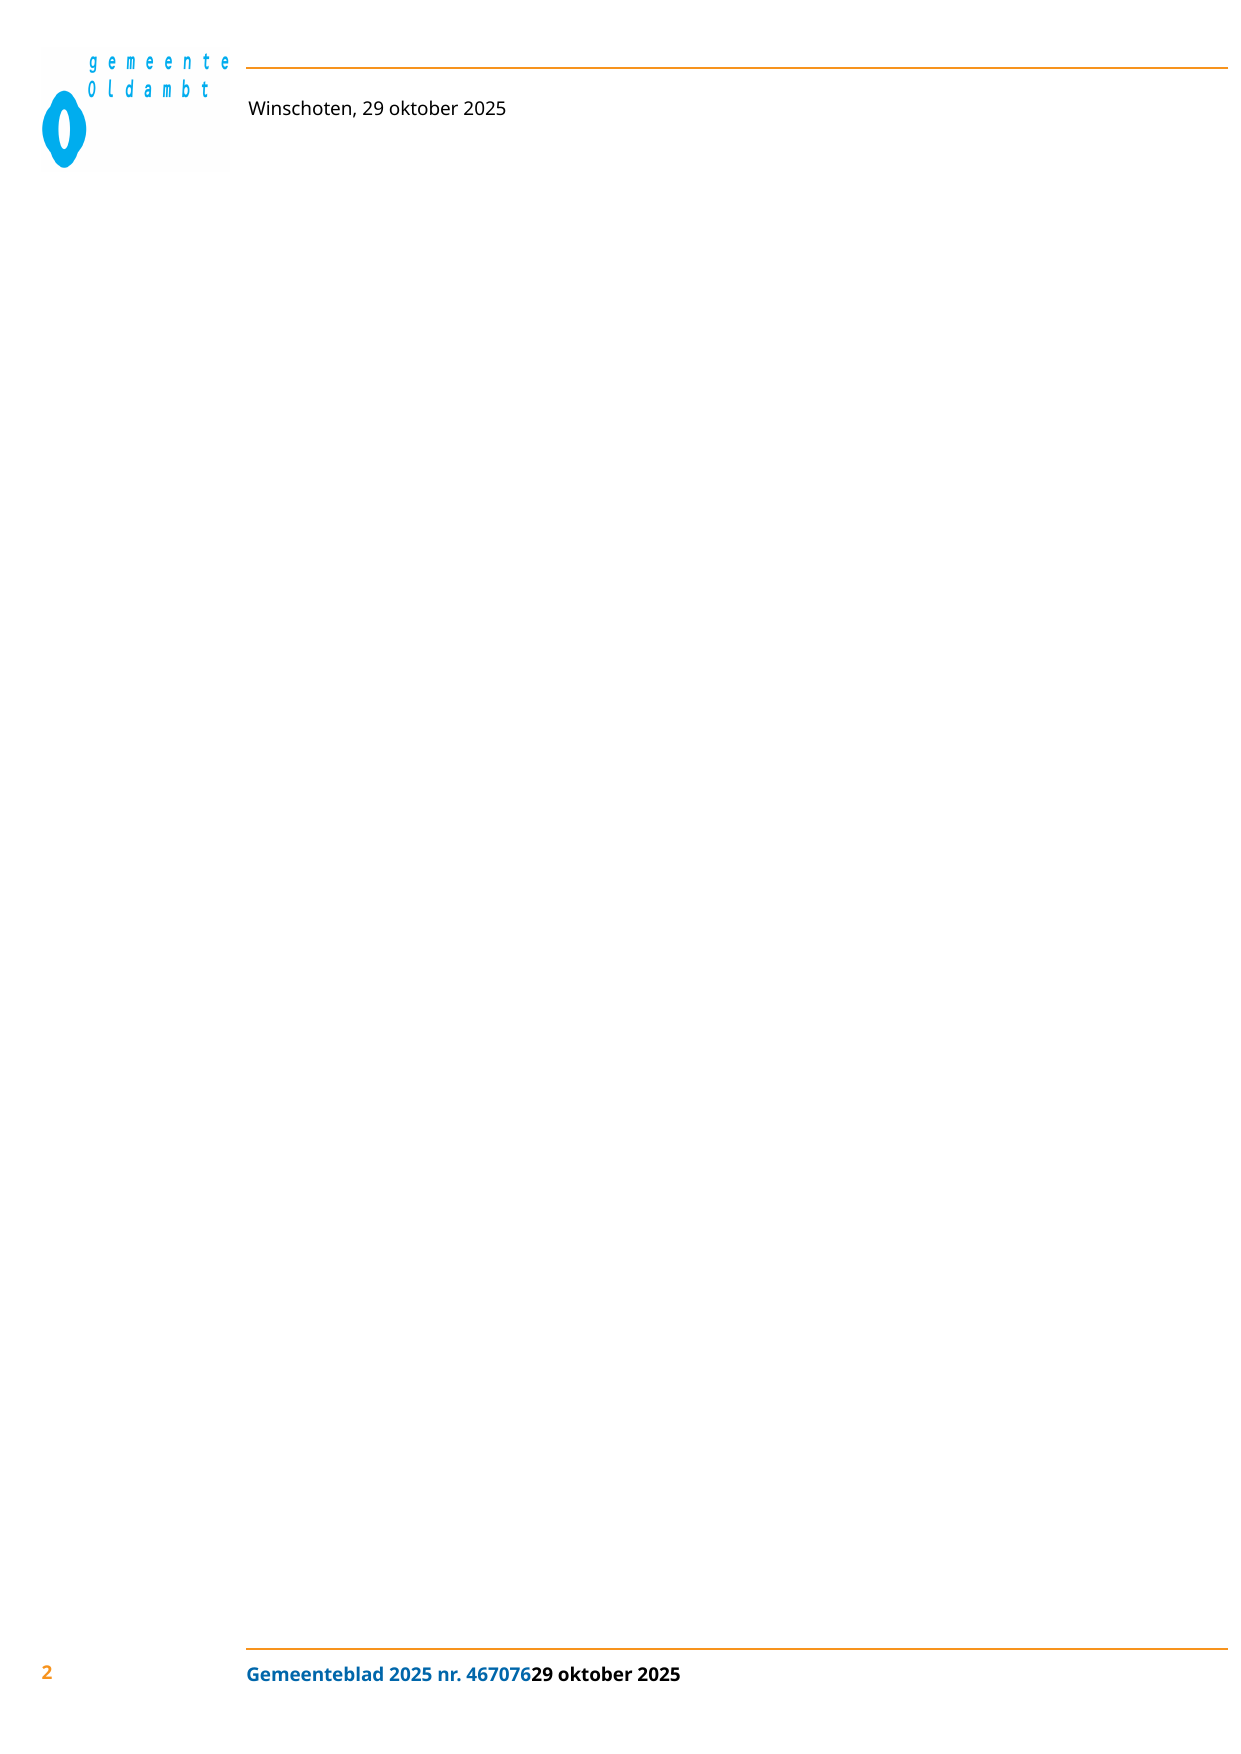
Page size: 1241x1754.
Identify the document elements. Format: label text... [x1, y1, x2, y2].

picture [41, 47, 231, 172]
text Winschoten, 29 oktober 2025 [248, 95, 1152, 121]
